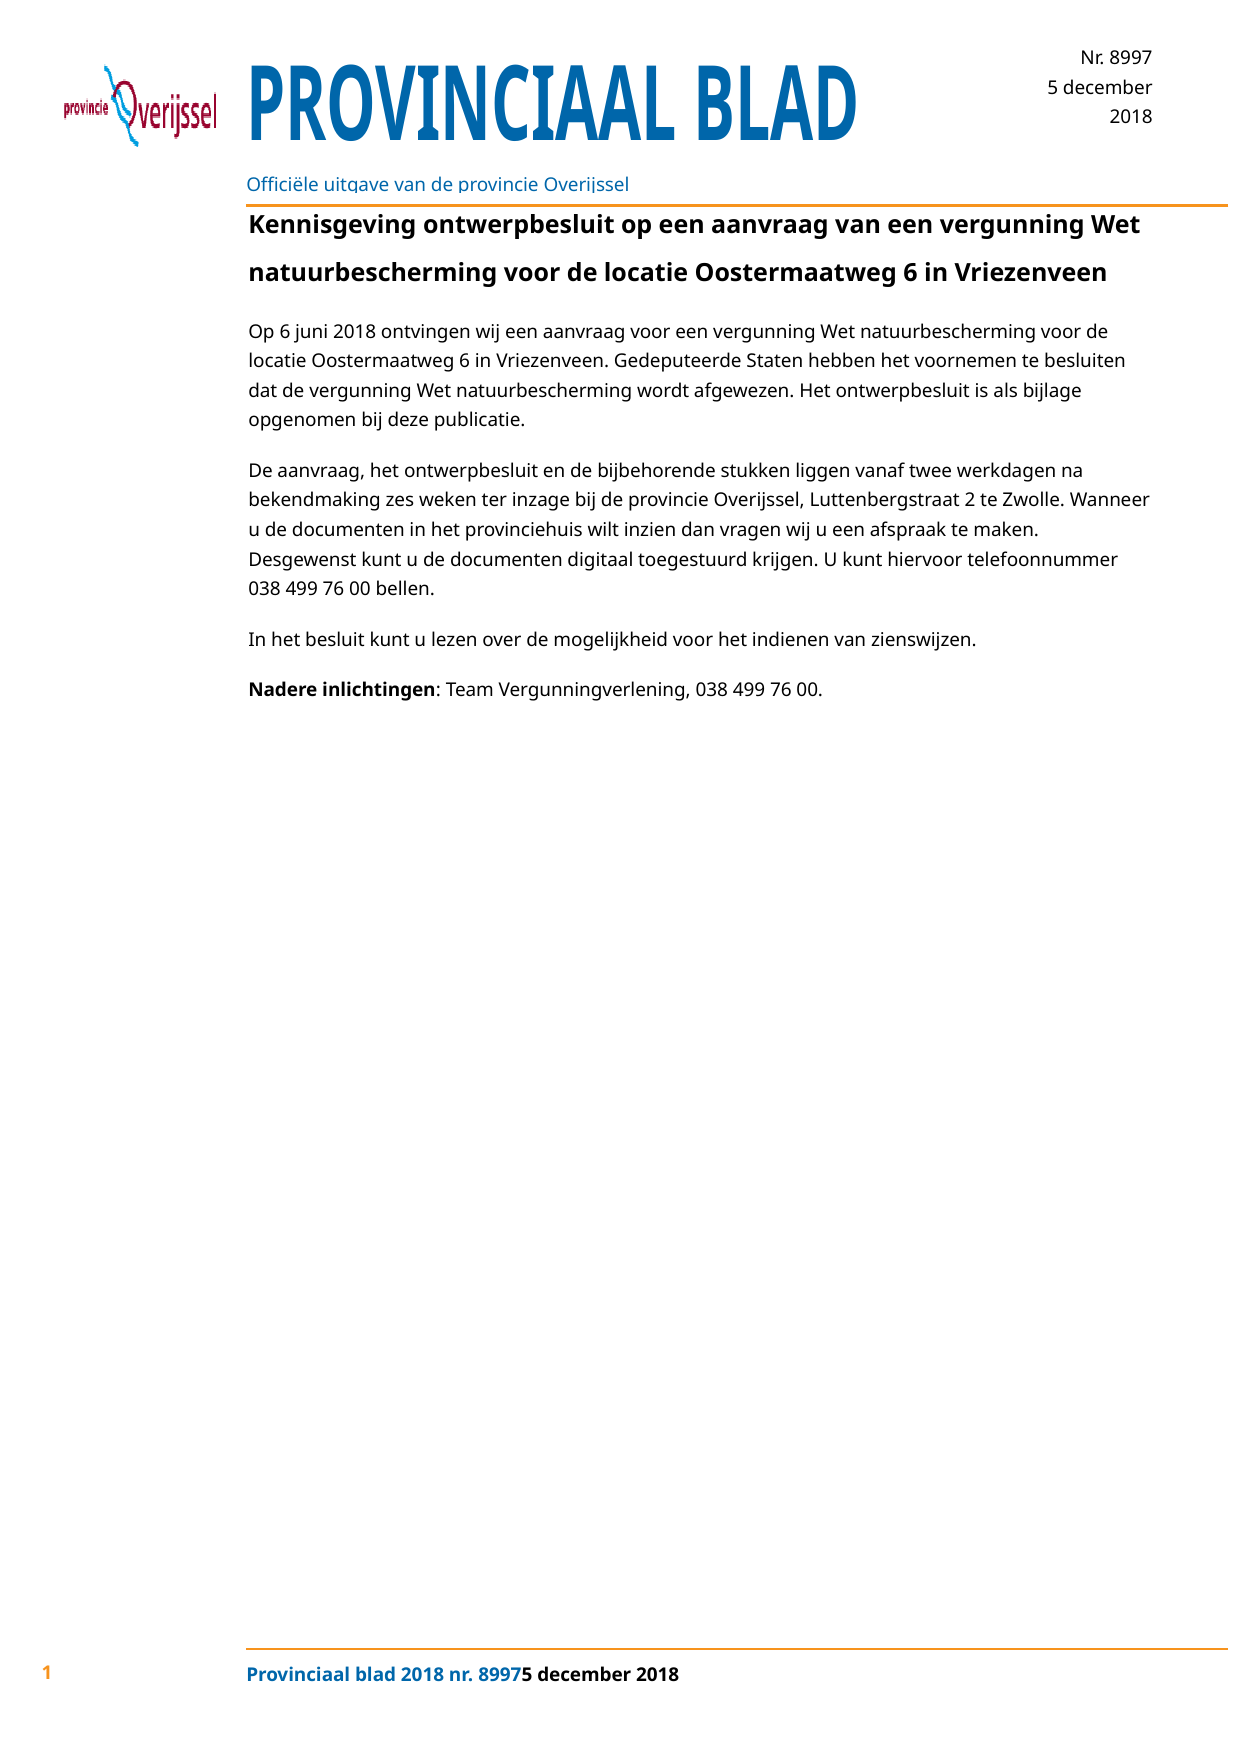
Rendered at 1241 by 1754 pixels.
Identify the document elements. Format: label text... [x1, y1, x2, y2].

text Op 6 juni 2018 ontvingen wij een aanvraag voor een vergunning Wet natuurbescherming voor de locatie Oostermaatweg 6 in Vriezenveen. Gedeputeerde Staten hebben het voornemen te besluiten dat de vergunning Wet natuurbescherming wordt afgewezen. Het ontwerpbesluit is als bijlage opgenomen bij deze publicatie. [248, 318, 1152, 432]
text De aanvraag, het ontwerpbesluit en de bijbehorende stukken liggen vanaf twee werkdagen na bekendmaking zes weken ter inzage bij de provincie Overijssel, Luttenbergstraat 2 te Zwolle. Wanneer u de documenten in het provinciehuis wilt inzien dan vragen wij u een afspraak te maken. Desgewenst kunt u de documenten digitaal toegestuurd krijgen. U kunt hiervoor telefoonnummer 038 499 76 00 bellen. [248, 457, 1152, 601]
text In het besluit kunt u lezen over de mogelijkheid voor het indienen van zienswijzen. [248, 626, 1152, 652]
text Kennisgeving ontwerpbesluit op een aanvraag van een vergunning Wet natuurbescherming voor de locatie Oostermaatweg 6 in Vriezenveen [248, 207, 1152, 288]
picture [41, 47, 231, 172]
text Nadere inlichtingen: Team Vergunningverlening, 038 499 76 00. [248, 676, 1152, 702]
